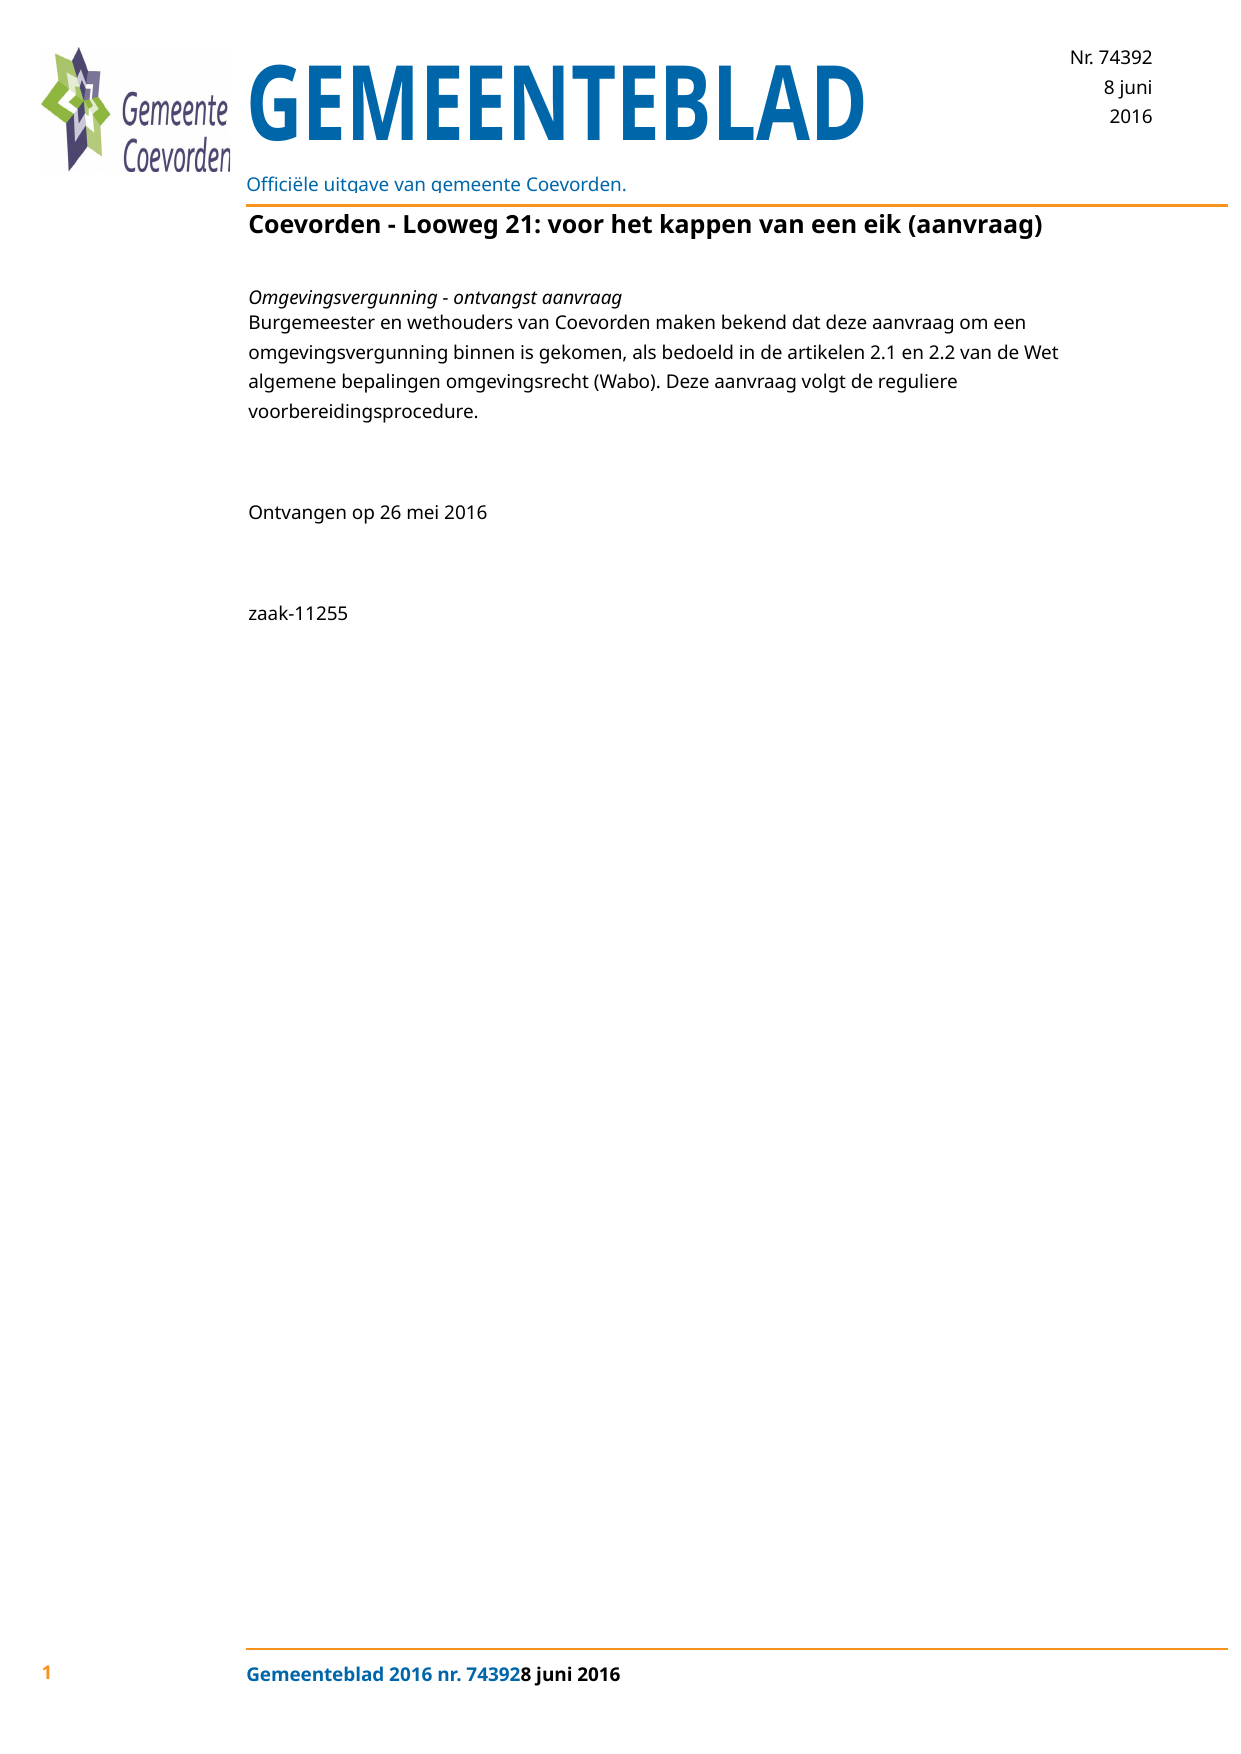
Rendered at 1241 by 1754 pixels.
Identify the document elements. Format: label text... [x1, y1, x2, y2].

text Burgemeester en wethouders van Coevorden maken bekend dat deze aanvraag om een omgevingsvergunning binnen is gekomen, als bedoeld in de artikelen 2.1 en 2.2 van de Wet algemene bepalingen omgevingsrecht (Wabo). Deze aanvraag volgt de reguliere voorbereidingsprocedure. [248, 309, 1152, 424]
text Ontvangen op 26 mei 2016 [248, 499, 1152, 525]
text Coevorden - Looweg 21: voor het kappen van een eik (aanvraag) [248, 207, 1152, 241]
text Omgevingsvergunning - ontvangst aanvraag [248, 284, 1152, 309]
text zaak-11255 [248, 600, 1152, 626]
picture [41, 47, 231, 172]
